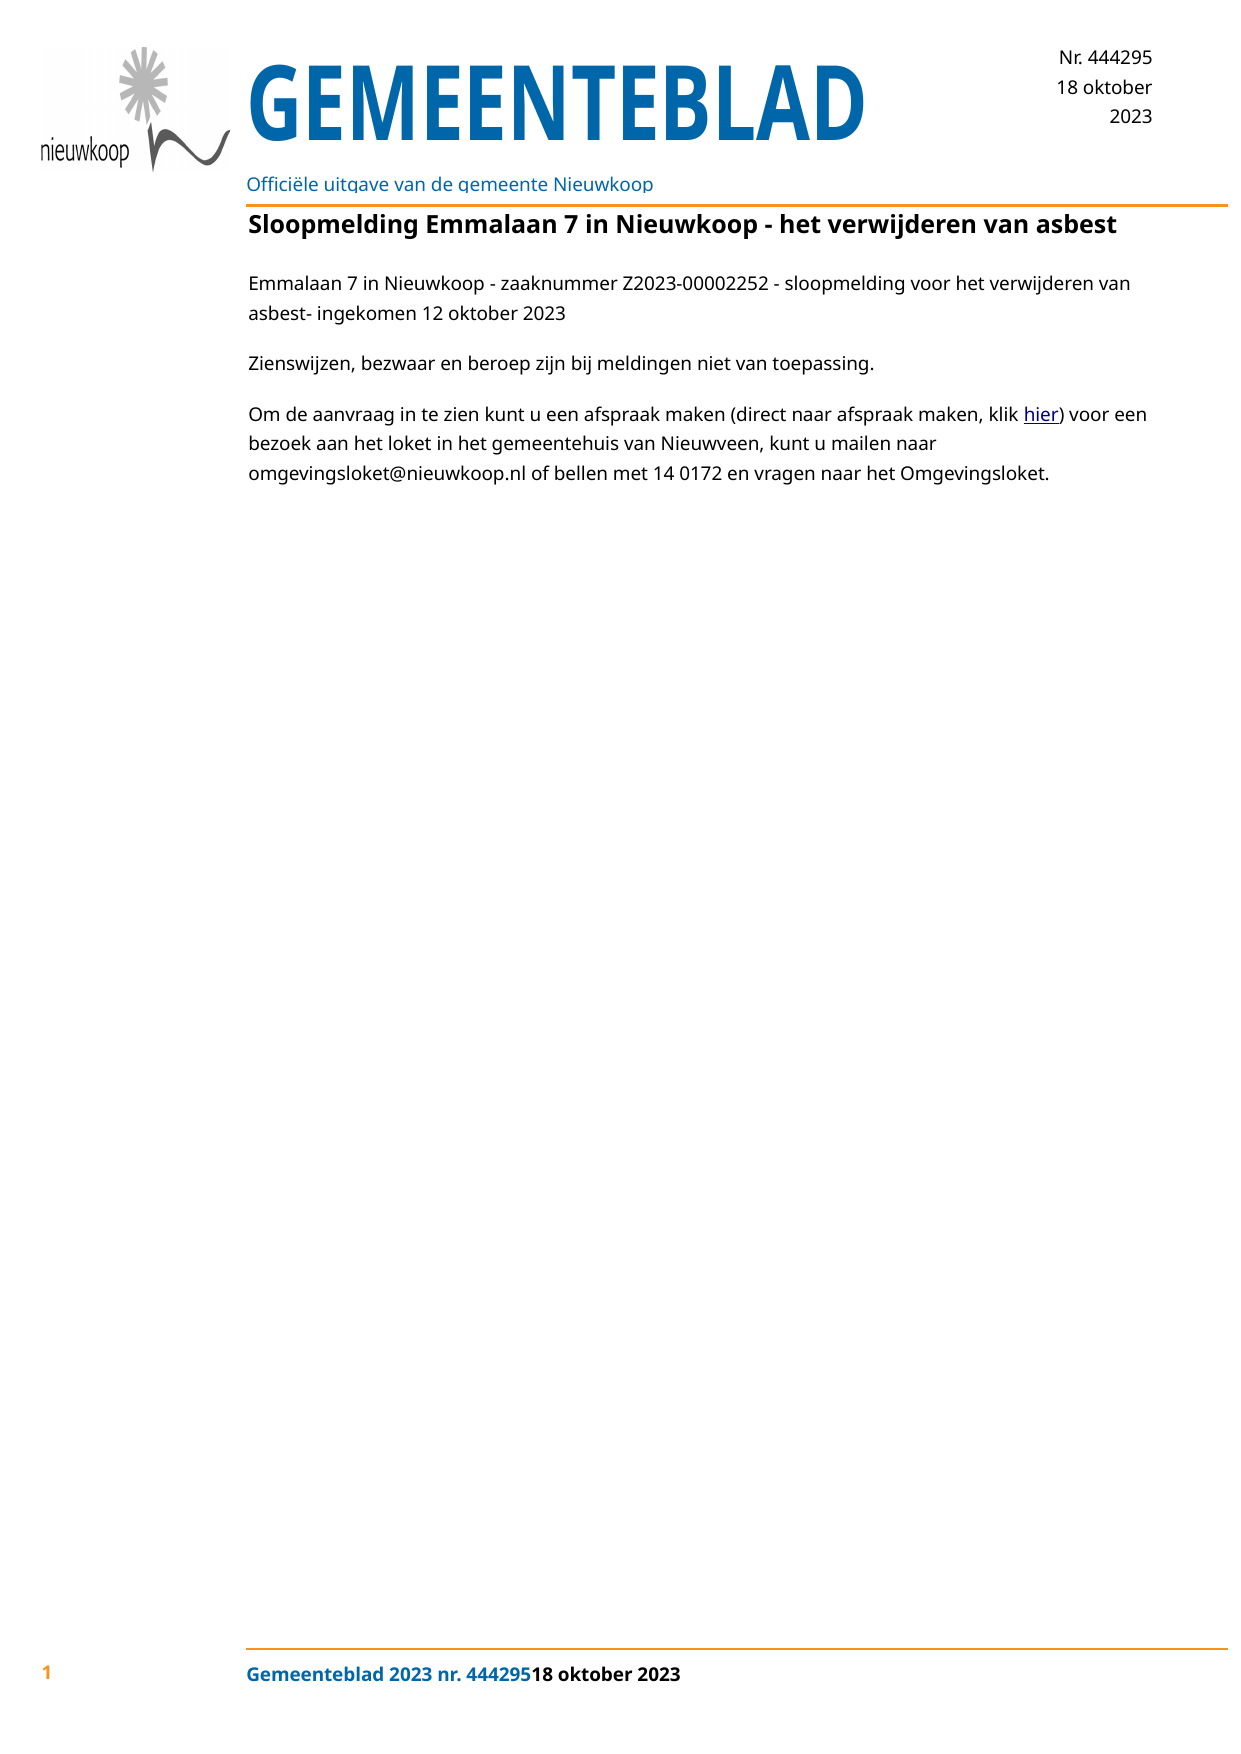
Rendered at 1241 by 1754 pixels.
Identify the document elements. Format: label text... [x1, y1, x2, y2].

text Emmalaan 7 in Nieuwkoop - zaaknummer Z2023-00002252 - sloopmelding voor het verwijderen van asbest- ingekomen 12 oktober 2023 [248, 270, 1152, 326]
text Zienswijzen, bezwaar en beroep zijn bij meldingen niet van toepassing. [248, 350, 1152, 376]
text Om de aanvraag in te zien kunt u een afspraak maken (direct naar afspraak maken, klik hier) voor een bezoek aan het loket in het gemeentehuis van Nieuwveen, kunt u mailen naar omgevingsloket@nieuwkoop.nl of bellen met 14 0172 en vragen naar het Omgevingsloket. [248, 401, 1152, 486]
picture [41, 47, 231, 172]
text Sloopmelding Emmalaan 7 in Nieuwkoop - het verwijderen van asbest [248, 207, 1152, 241]
